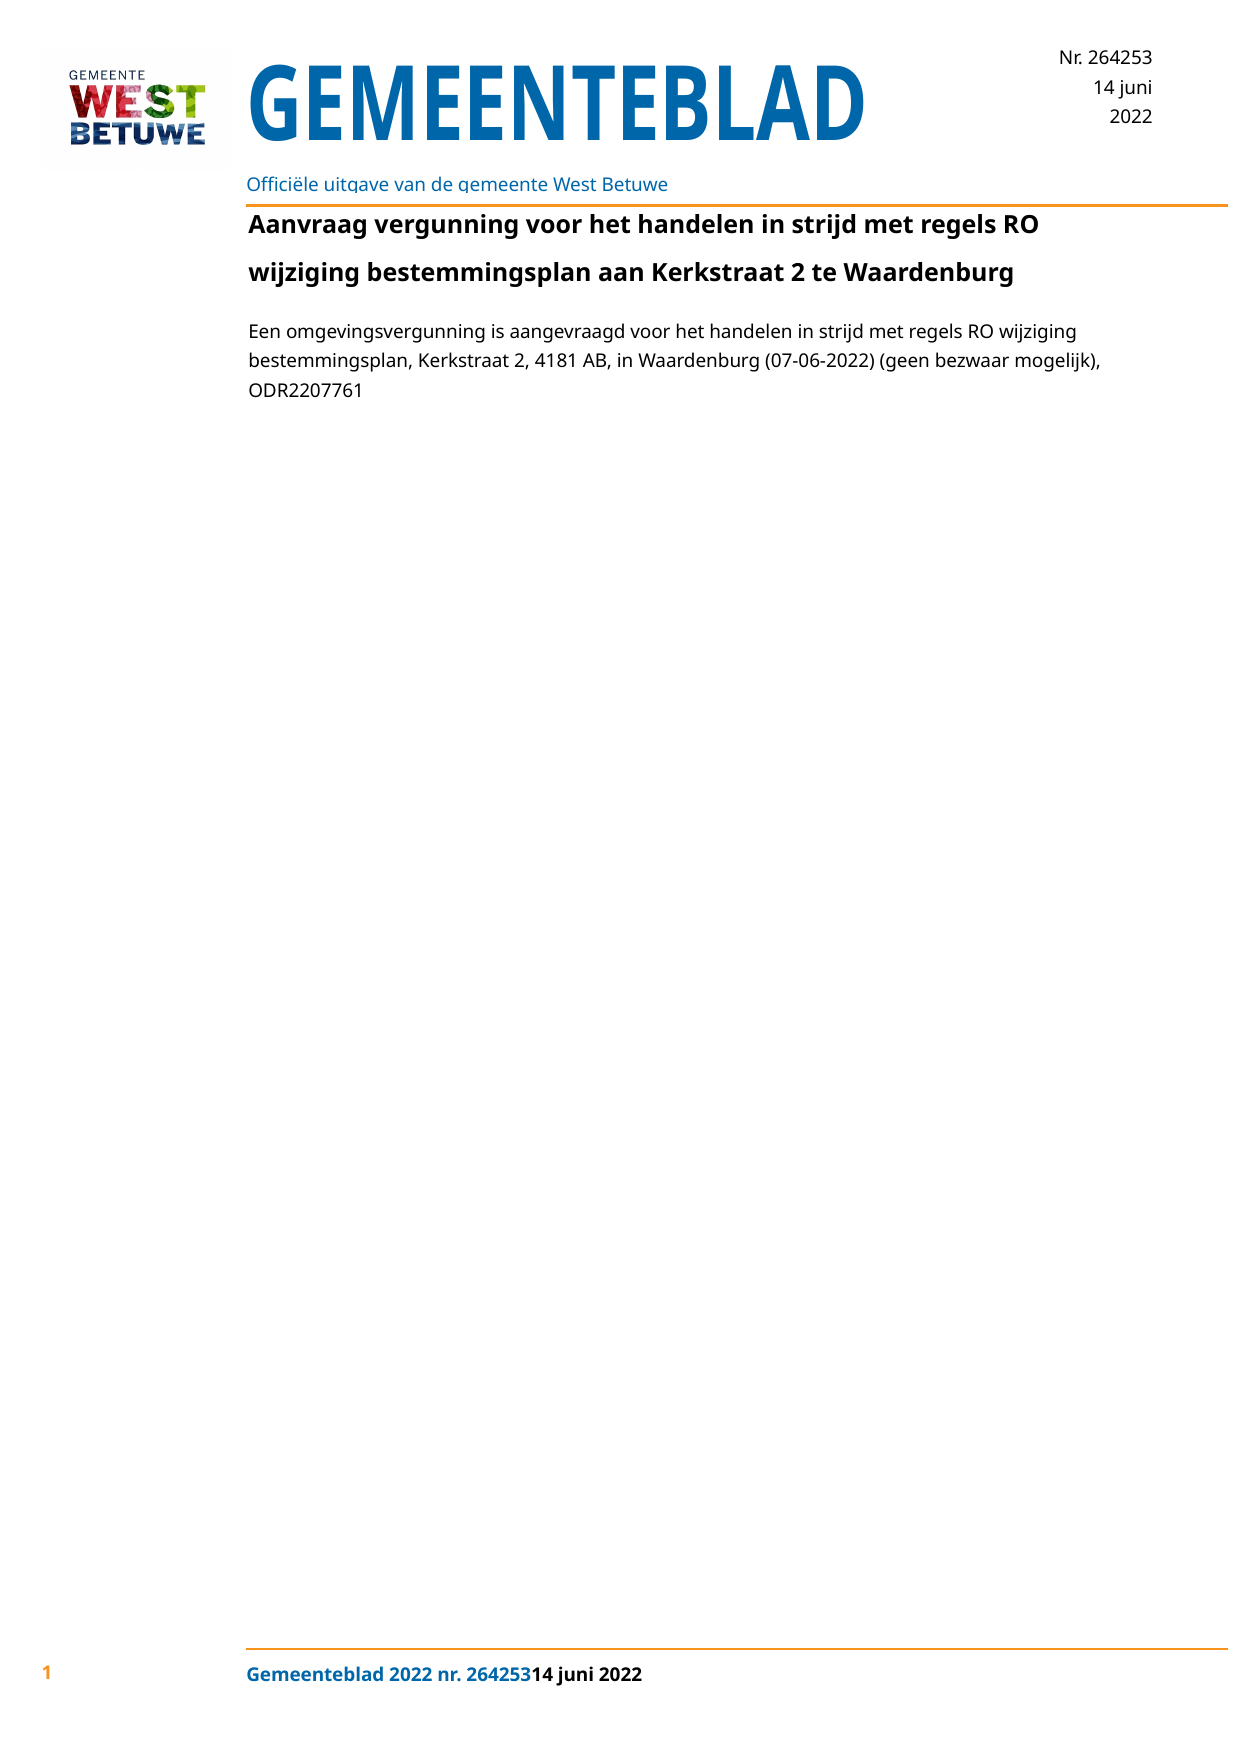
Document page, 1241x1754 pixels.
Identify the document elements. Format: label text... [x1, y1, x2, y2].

text Een omgevingsvergunning is aangevraagd voor het handelen in strijd met regels RO wijziging bestemmingsplan, Kerkstraat 2, 4181 AB, in Waardenburg (07-06-2022) (geen bezwaar mogelijk), ODR2207761 [248, 318, 1152, 403]
text Aanvraag vergunning voor het handelen in strijd met regels RO wijziging bestemmingsplan aan Kerkstraat 2 te Waardenburg [248, 207, 1152, 288]
picture [41, 47, 231, 172]
